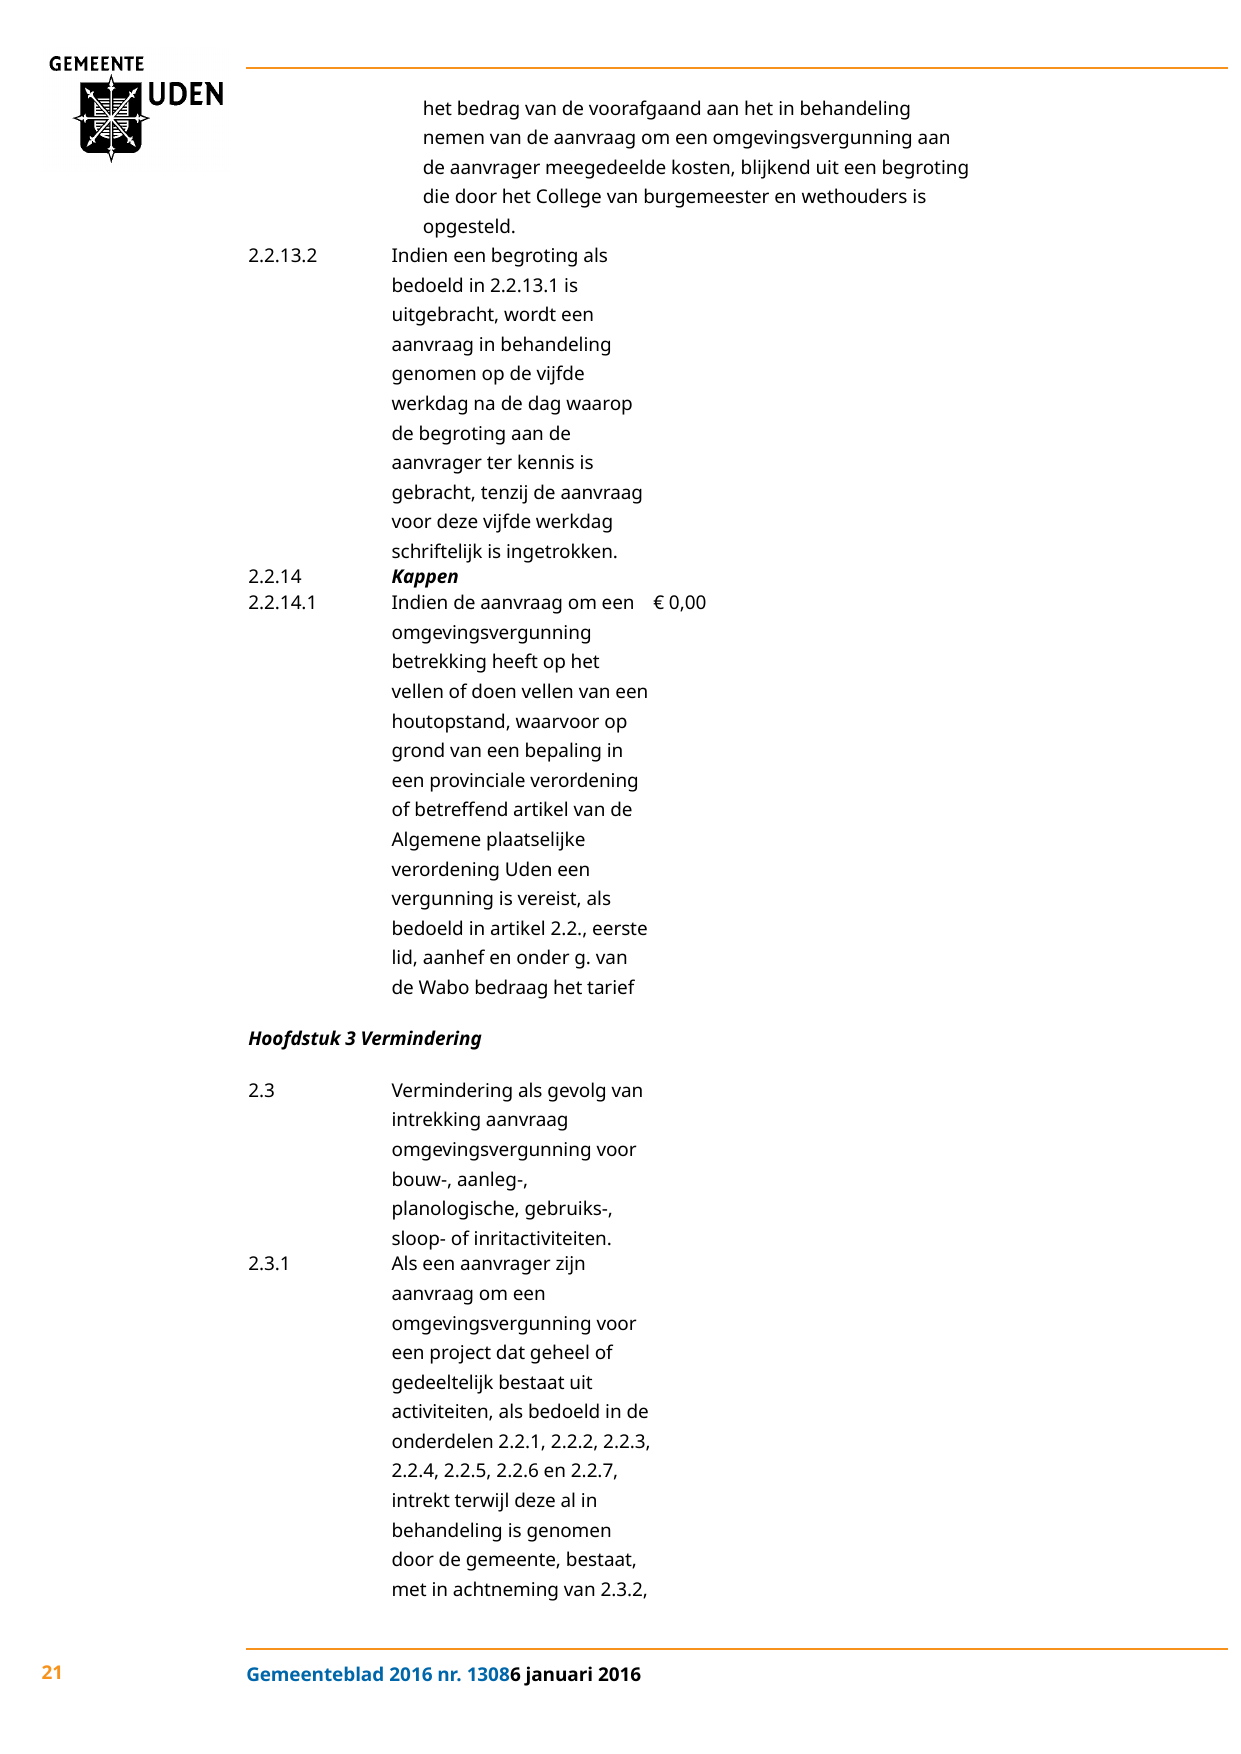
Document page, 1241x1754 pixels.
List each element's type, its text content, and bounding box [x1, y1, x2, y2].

table_cell 2.2.14.1 [248, 590, 391, 1000]
picture [41, 47, 231, 172]
table_cell Als een aanvrager zijn aanvraag om een omgevingsvergunning voor een project dat geheel of gedeeltelijk bestaat uit activiteiten, als bedoeld in de onderdelen 2.2.1, 2.2.2, 2.2.3, 2.2.4, 2.2.5, 2.2.6 en 2.2.7, intrekt terwijl deze al in behandeling is genomen door de gemeente, bestaat, met in achtneming van 2.3.2, [391, 1251, 653, 1602]
table_cell Indien de aanvraag om een omgevingsvergunning betrekking heeft op het vellen of doen vellen van een houtopstand, waarvoor op grond van een bepaling in een provinciale verordening of betreffend artikel van de Algemene plaatselijke verordening Uden een vergunning is vereist, als bedoeld in artikel 2.2., eerste lid, aanhef en onder g. van de Wabo bedraag het tarief [391, 590, 653, 1000]
table_cell [653, 1077, 796, 1251]
table_cell [248, 1051, 796, 1077]
table_cell [653, 1251, 796, 1602]
table_cell 2.3.1 [248, 1251, 391, 1602]
table_cell Kappen [391, 564, 653, 589]
table_cell Vermindering als gevolg van intrekking aanvraag omgevingsvergunning voor bouw-, aanleg-, planologische, gebruiks-, sloop- of inritactiviteiten. [391, 1077, 653, 1251]
table_header [1008, 242, 1152, 564]
table_cell 2.2.14 [248, 564, 391, 589]
table_cell [653, 564, 1008, 589]
table_cell € 0,00 [653, 590, 1008, 1000]
table_cell het bedrag van de voorafgaand aan het in behandeling nemen van de aanvraag om een omgevingsvergunning aan de aanvrager meegedeelde kosten, blijkend uit een begroting die door het College van burgemeester en wethouders is opgesteld. [423, 95, 977, 239]
table_cell [248, 95, 423, 239]
table_cell [653, 1000, 1008, 1026]
table_cell 2.3 [248, 1077, 391, 1251]
table_header 2.2.13.2 [248, 242, 391, 564]
table_cell Hoofdstuk 3 Vermindering [248, 1026, 796, 1051]
table_cell [391, 1000, 653, 1026]
table_header Indien een begroting als bedoeld in 2.2.13.1 is uitgebracht, wordt een aanvraag in behandeling genomen op de vijfde werkdag na de dag waarop de begroting aan de aanvrager ter kennis is gebracht, tenzij de aanvraag voor deze vijfde werkdag schriftelijk is ingetrokken. [391, 242, 653, 564]
table_cell [248, 1000, 391, 1026]
table_header [653, 242, 1008, 564]
table_cell [977, 95, 1152, 239]
